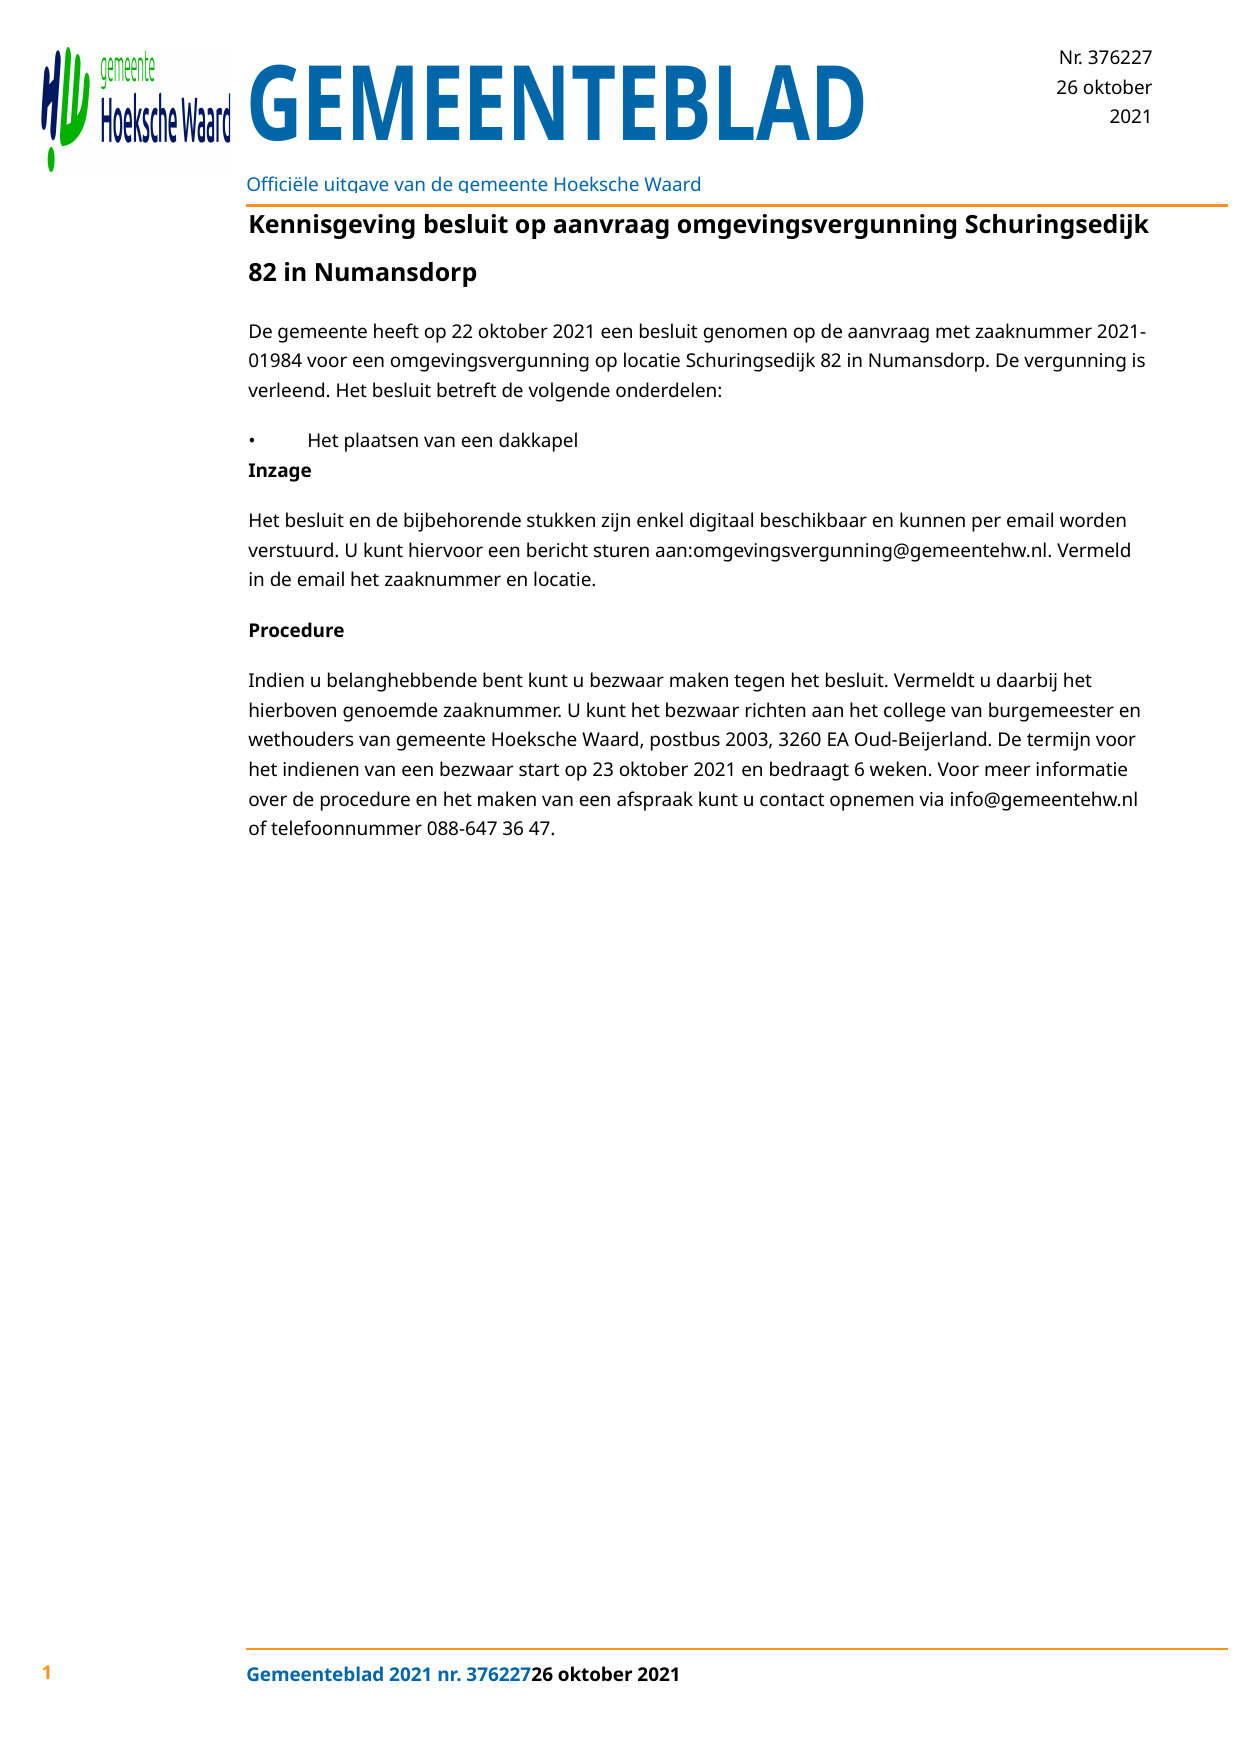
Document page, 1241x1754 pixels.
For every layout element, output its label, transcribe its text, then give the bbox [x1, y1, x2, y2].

text Kennisgeving besluit op aanvraag omgevingsvergunning Schuringsedijk 82 in Numansdorp [248, 207, 1152, 288]
text Procedure [248, 617, 1152, 643]
text Inzage [248, 457, 1152, 483]
text Indien u belanghebbende bent kunt u bezwaar maken tegen het besluit. Vermeldt u daarbij het hierboven genoemde zaaknummer. U kunt het bezwaar richten aan het college van burgemeester en wethouders van gemeente Hoeksche Waard, postbus 2003, 3260 EA Oud-Beijerland. De termijn voor het indienen van een bezwaar start op 23 oktober 2021 en bedraagt 6 weken. Voor meer informatie over de procedure en het maken van een afspraak kunt u contact opnemen via info@gemeentehw.nl of telefoonnummer 088-647 36 47. [248, 667, 1152, 841]
text De gemeente heeft op 22 oktober 2021 een besluit genomen op de aanvraag met zaaknummer 2021-01984 voor een omgevingsvergunning op locatie Schuringsedijk 82 in Numansdorp. De vergunning is verleend. Het besluit betreft de volgende onderdelen: [248, 318, 1152, 403]
picture [41, 47, 231, 172]
text Het besluit en de bijbehorende stukken zijn enkel digitaal beschikbaar en kunnen per email worden verstuurd. U kunt hiervoor een bericht sturen aan:omgevingsvergunning@gemeentehw.nl. Vermeld in de email het zaaknummer en locatie. [248, 507, 1152, 592]
list Het plaatsen van een dakkapel [248, 427, 1152, 453]
